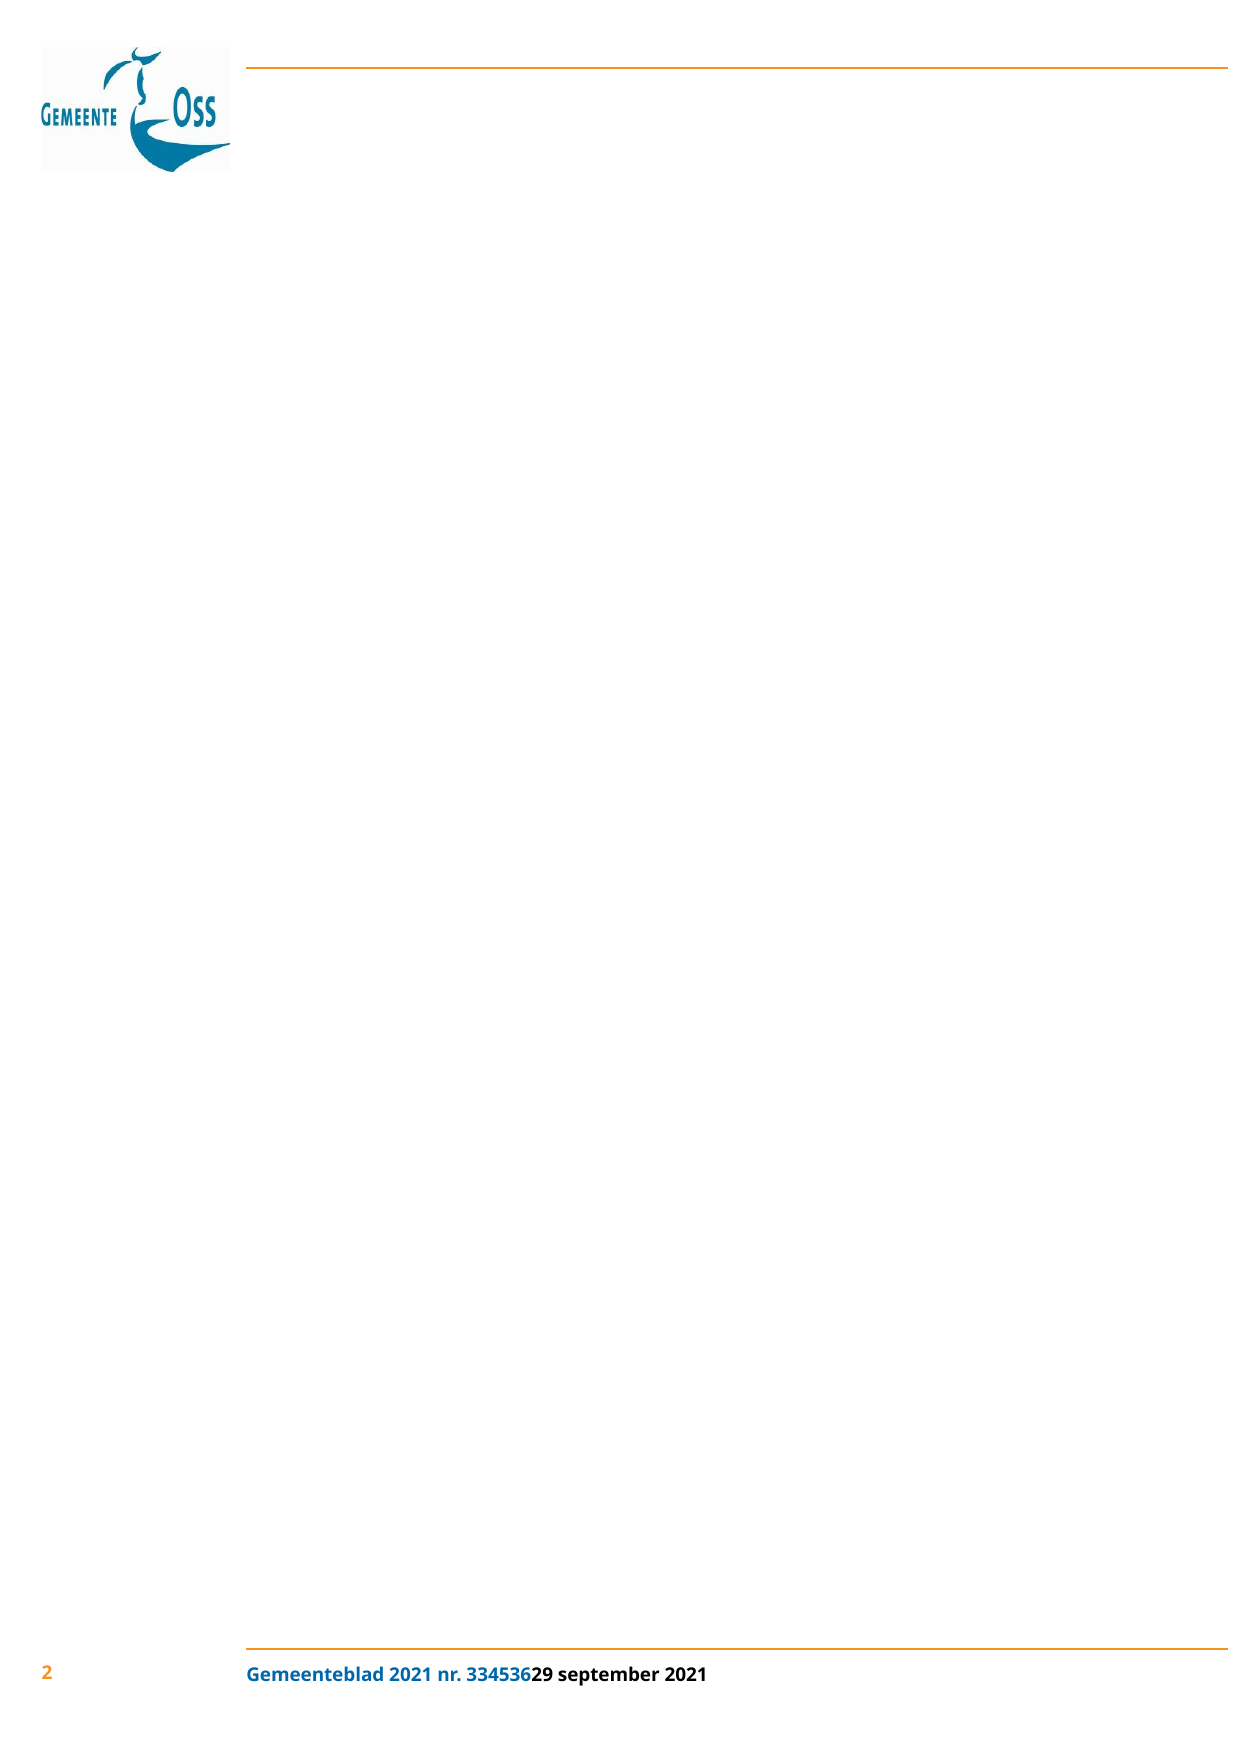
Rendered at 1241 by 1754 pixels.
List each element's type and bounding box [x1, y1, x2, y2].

picture [41, 47, 231, 172]
